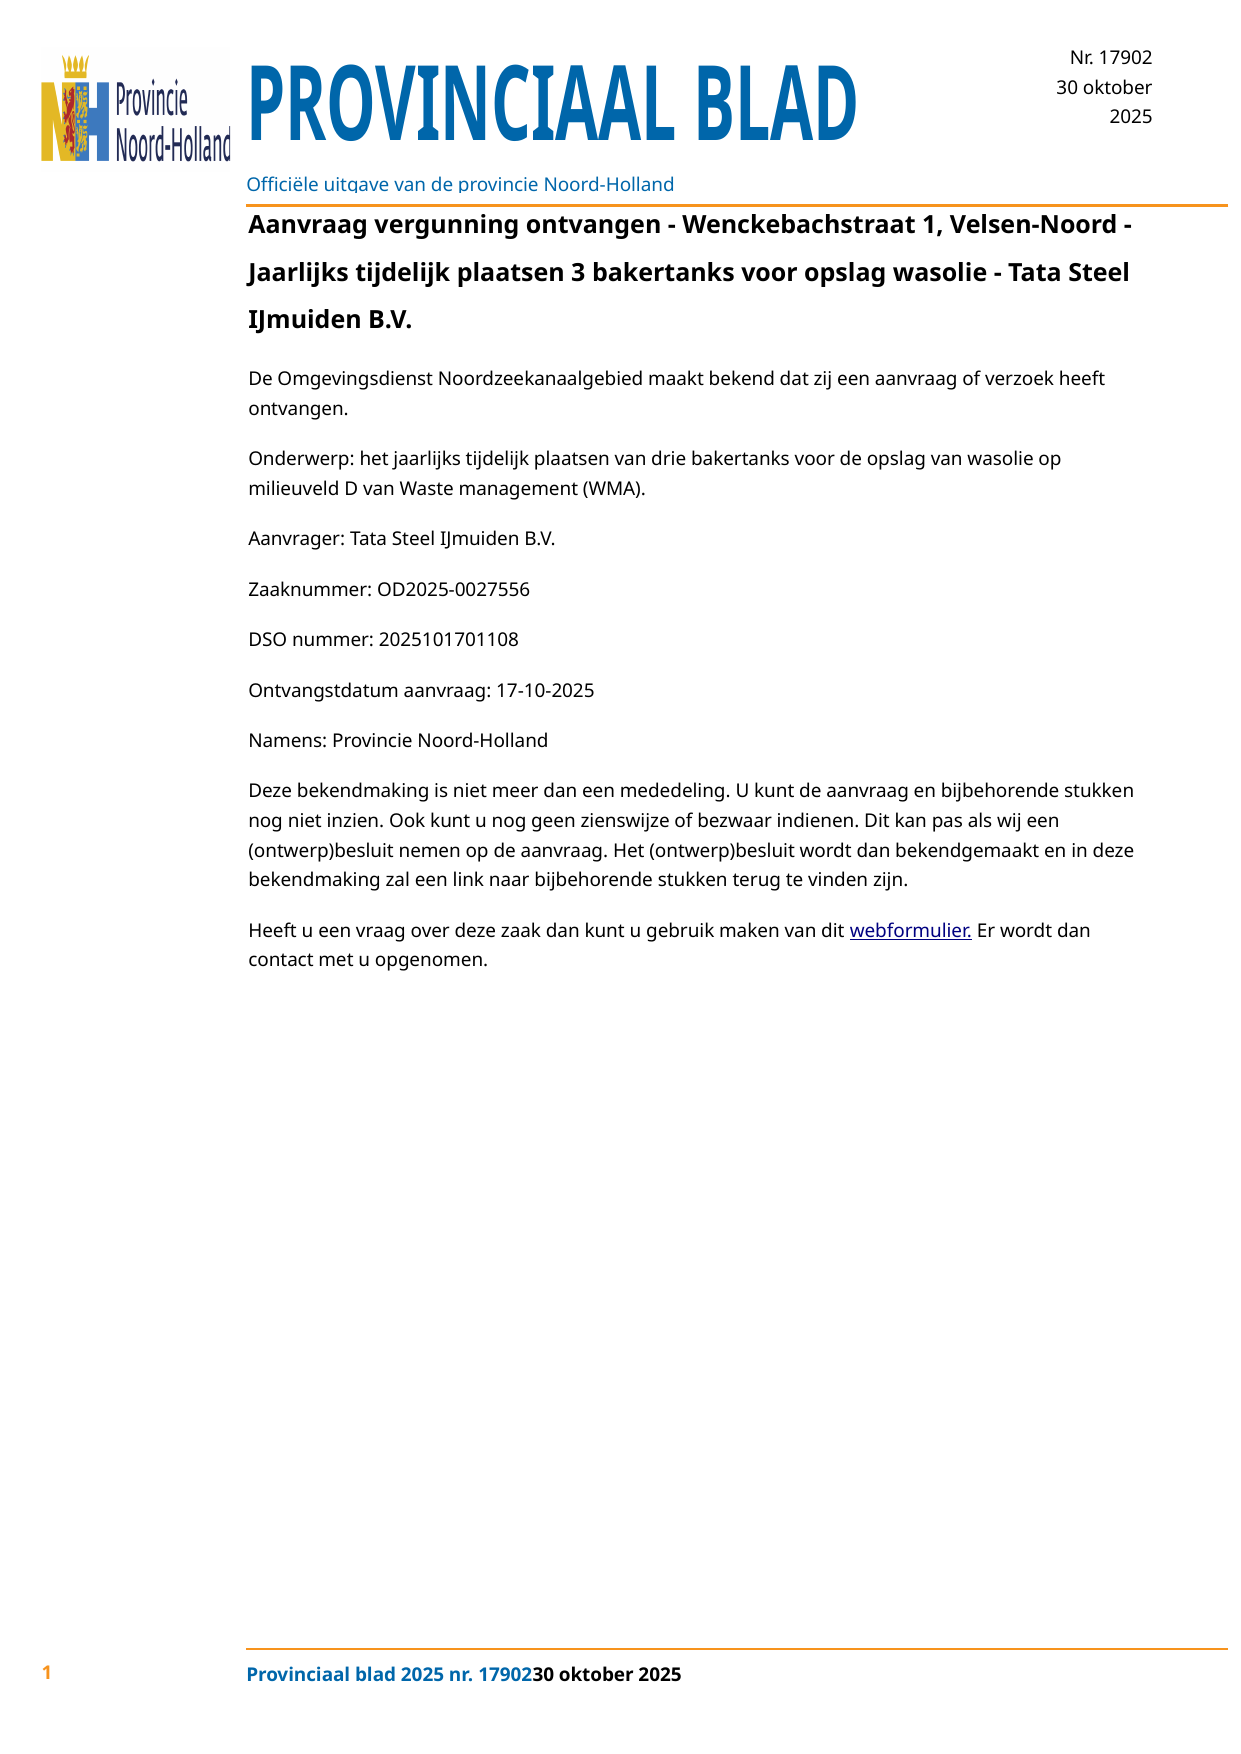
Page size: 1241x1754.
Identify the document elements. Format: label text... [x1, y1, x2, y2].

text Heeft u een vraag over deze zaak dan kunt u gebruik maken van dit webformulier. Er wordt dan contact met u opgenomen. [248, 917, 1152, 972]
text Ontvangstdatum aanvraag: 17-10-2025 [248, 677, 1152, 702]
text De Omgevingsdienst Noordzeekanaalgebied maakt bekend dat zij een aanvraag of verzoek heeft ontvangen. [248, 366, 1152, 421]
text Deze bekendmaking is niet meer dan een mededeling. U kunt de aanvraag en bijbehorende stukken nog niet inzien. Ook kunt u nog geen zienswijze of bezwaar indienen. Dit kan pas als wij een (ontwerp)besluit nemen op de aanvraag. Het (ontwerp)besluit wordt dan bekendgemaakt en in deze bekendmaking zal een link naar bijbehorende stukken terug te vinden zijn. [248, 778, 1152, 892]
text Onderwerp: het jaarlijks tijdelijk plaatsen van drie bakertanks voor de opslag van wasolie op milieuveld D van Waste management (WMA). [248, 446, 1152, 501]
text Namens: Provincie Noord-Holland [248, 727, 1152, 753]
text Aanvraag vergunning ontvangen - Wenckebachstraat 1, Velsen-Noord - Jaarlijks tijdelijk plaatsen 3 bakertanks voor opslag wasolie - Tata Steel IJmuiden B.V. [248, 207, 1152, 336]
text DSO nummer: 2025101701108 [248, 626, 1152, 652]
picture [41, 47, 231, 172]
text Aanvrager: Tata Steel IJmuiden B.V. [248, 526, 1152, 551]
text Zaaknummer: OD2025-0027556 [248, 576, 1152, 602]
